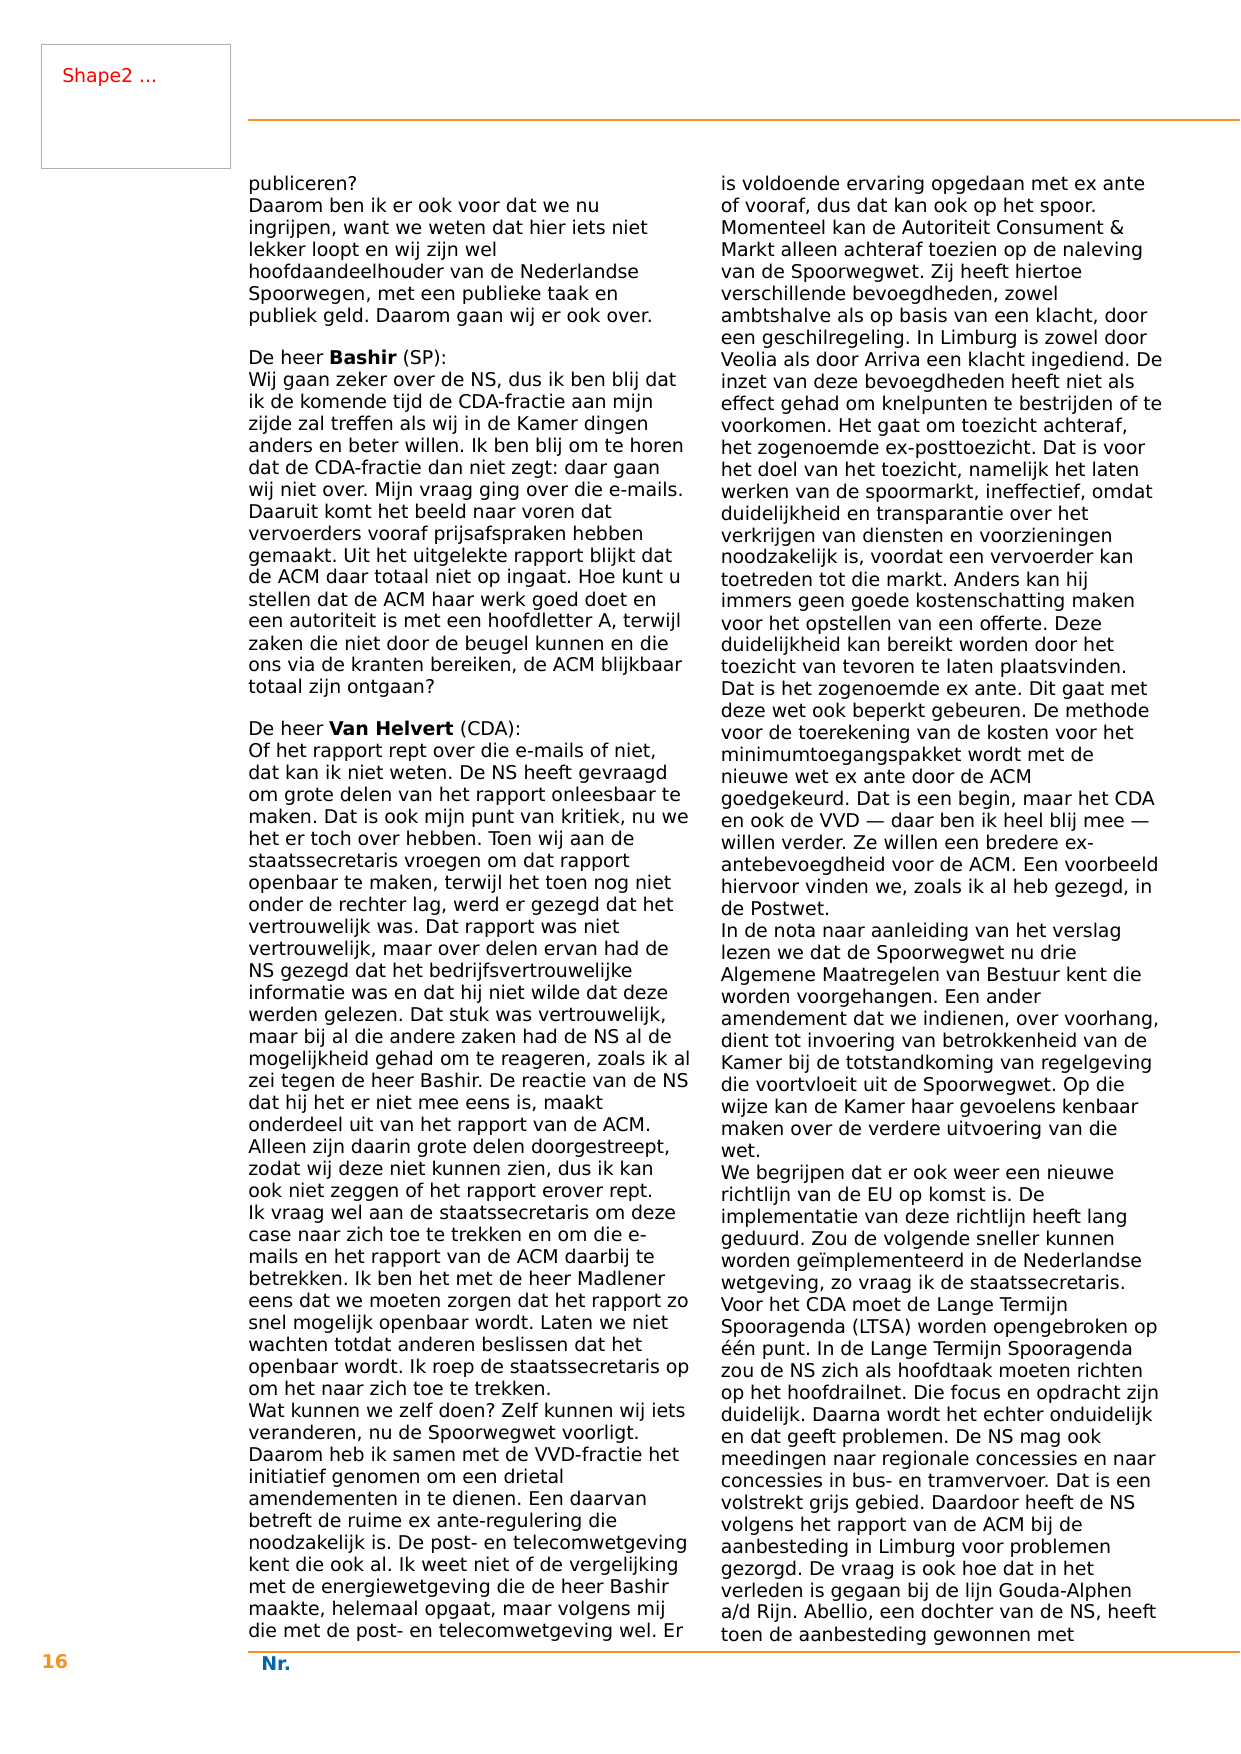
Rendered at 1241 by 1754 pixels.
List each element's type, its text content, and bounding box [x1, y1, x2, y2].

text Of het rapport rept over die e-mails of niet, dat kan ik niet weten. De NS heeft gevraagd om grote delen van het rapport onleesbaar te maken. Dat is ook mijn punt van kritiek, nu we het er toch over hebben. Toen wij aan de staatssecretaris vroegen om dat rapport openbaar te maken, terwijl het toen nog niet onder de rechter lag, werd er gezegd dat het vertrouwelijk was. Dat rapport was niet vertrouwelijk, maar over delen ervan had de NS gezegd dat het bedrijfsvertrouwelijke informatie was en dat hij niet wilde dat deze werden gelezen. Dat stuk was vertrouwelijk, maar bij al die andere zaken had de NS al de mogelijkheid gehad om te reageren, zoals ik al zei tegen de heer Bashir. De reactie van de NS dat hij het er niet mee eens is, maakt onderdeel uit van het rapport van de ACM. Alleen zijn daarin grote delen doorgestreept, zodat wij deze niet kunnen zien, dus ik kan ook niet zeggen of het rapport erover rept. [248, 740, 691, 1202]
text publiceren? [248, 173, 691, 195]
text Momenteel kan de Autoriteit Consument & Markt alleen achteraf toezien op de naleving van de Spoorwegwet. Zij heeft hiertoe verschillende bevoegdheden, zowel ambtshalve als op basis van een klacht, door een geschilregeling. In Limburg is zowel door Veolia als door Arriva een klacht ingediend. De inzet van deze bevoegdheden heeft niet als effect gehad om knelpunten te bestrijden of te voorkomen. Het gaat om toezicht achteraf, het zogenoemde ex-posttoezicht. Dat is voor het doel van het toezicht, namelijk het laten werken van de spoormarkt, ineffectief, omdat duidelijkheid en transparantie over het verkrijgen van diensten en voorzieningen noodzakelijk is, voordat een vervoerder kan toetreden tot die markt. Anders kan hij immers geen goede kostenschatting maken voor het opstellen van een offerte. Deze duidelijkheid kan bereikt worden door het toezicht van tevoren te laten plaatsvinden. Dat is het zogenoemde ex ante. Dit gaat met deze wet ook beperkt gebeuren. De methode voor de toerekening van de kosten voor het minimumtoegangspakket wordt met de nieuwe wet ex ante door de ACM goedgekeurd. Dat is een begin, maar het CDA en ook de VVD — daar ben ik heel blij mee — willen verder. Ze willen een bredere ex-antebevoegdheid voor de ACM. Een voorbeeld hiervoor vinden we, zoals ik al heb gezegd, in de Postwet. [721, 217, 1163, 920]
text Daarom ben ik er ook voor dat we nu ingrijpen, want we weten dat hier iets niet lekker loopt en wij zijn wel hoofdaandeelhouder van de Nederlandse Spoorwegen, met een publieke taak en publiek geld. Daarom gaan wij er ook over. [248, 195, 691, 327]
text We begrijpen dat er ook weer een nieuwe richtlijn van de EU op komst is. De implementatie van deze richtlijn heeft lang geduurd. Zou de volgende sneller kunnen worden geïmplementeerd in de Nederlandse wetgeving, zo vraag ik de staatssecretaris. [721, 1162, 1163, 1294]
text Wij gaan zeker over de NS, dus ik ben blij dat ik de komende tijd de CDA-fractie aan mijn zijde zal treffen als wij in de Kamer dingen anders en beter willen. Ik ben blij om te horen dat de CDA-fractie dan niet zegt: daar gaan wij niet over. Mijn vraag ging over die e-mails. Daaruit komt het beeld naar voren dat vervoerders vooraf prijsafspraken hebben gemaakt. Uit het uitgelekte rapport blijkt dat de ACM daar totaal niet op ingaat. Hoe kunt u stellen dat de ACM haar werk goed doet en een autoriteit is met een hoofdletter A, terwijl zaken die niet door de beugel kunnen en die ons via de kranten bereiken, de ACM blijkbaar totaal zijn ontgaan? [248, 369, 691, 698]
text Ik vraag wel aan de staatssecretaris om deze case naar zich toe te trekken en om die e-mails en het rapport van de ACM daarbij te betrekken. Ik ben het met de heer Madlener eens dat we moeten zorgen dat het rapport zo snel mogelijk openbaar wordt. Laten we niet wachten totdat anderen beslissen dat het openbaar wordt. Ik roep de staatssecretaris op om het naar zich toe te trekken. [248, 1202, 691, 1400]
text In de nota naar aanleiding van het verslag lezen we dat de Spoorwegwet nu drie Algemene Maatregelen van Bestuur kent die worden voorgehangen. Een ander amendement dat we indienen, over voorhang, dient tot invoering van betrokkenheid van de Kamer bij de totstandkoming van regelgeving die voortvloeit uit de Spoorwegwet. Op die wijze kan de Kamer haar gevoelens kenbaar maken over de verdere uitvoering van die wet. [721, 920, 1163, 1162]
text De heer Van Helvert (CDA): [248, 718, 691, 740]
text De heer Bashir (SP): [248, 347, 691, 369]
text Wat kunnen we zelf doen? Zelf kunnen wij iets veranderen, nu de Spoorwegwet voorligt. Daarom heb ik samen met de VVD-fractie het initiatief genomen om een drietal amendementen in te dienen. Een daarvan betreft de ruime ex ante-regulering die noodzakelijk is. De post- en telecomwetgeving kent die ook al. Ik weet niet of de vergelijking met de energiewetgeving die de heer Bashir maakte, helemaal opgaat, maar volgens mij die met de post- en telecomwetgeving wel. Er [248, 1400, 691, 1641]
text is voldoende ervaring opgedaan met ex ante of vooraf, dus dat kan ook op het spoor. [721, 173, 1163, 217]
text Voor het CDA moet de Lange Termijn Spooragenda (LTSA) worden opengebroken op één punt. In de Lange Termijn Spooragenda zou de NS zich als hoofdtaak moeten richten op het hoofdrailnet. Die focus en opdracht zijn duidelijk. Daarna wordt het echter onduidelijk en dat geeft problemen. De NS mag ook meedingen naar regionale concessies en naar concessies in bus- en tramvervoer. Dat is een volstrekt grijs gebied. Daardoor heeft de NS volgens het rapport van de ACM bij de aanbesteding in Limburg voor problemen gezorgd. De vraag is ook hoe dat in het verleden is gegaan bij de lijn Gouda-Alphen a/d Rijn. Abellio, een dochter van de NS, heeft toen de aanbesteding gewonnen met [721, 1294, 1163, 1645]
